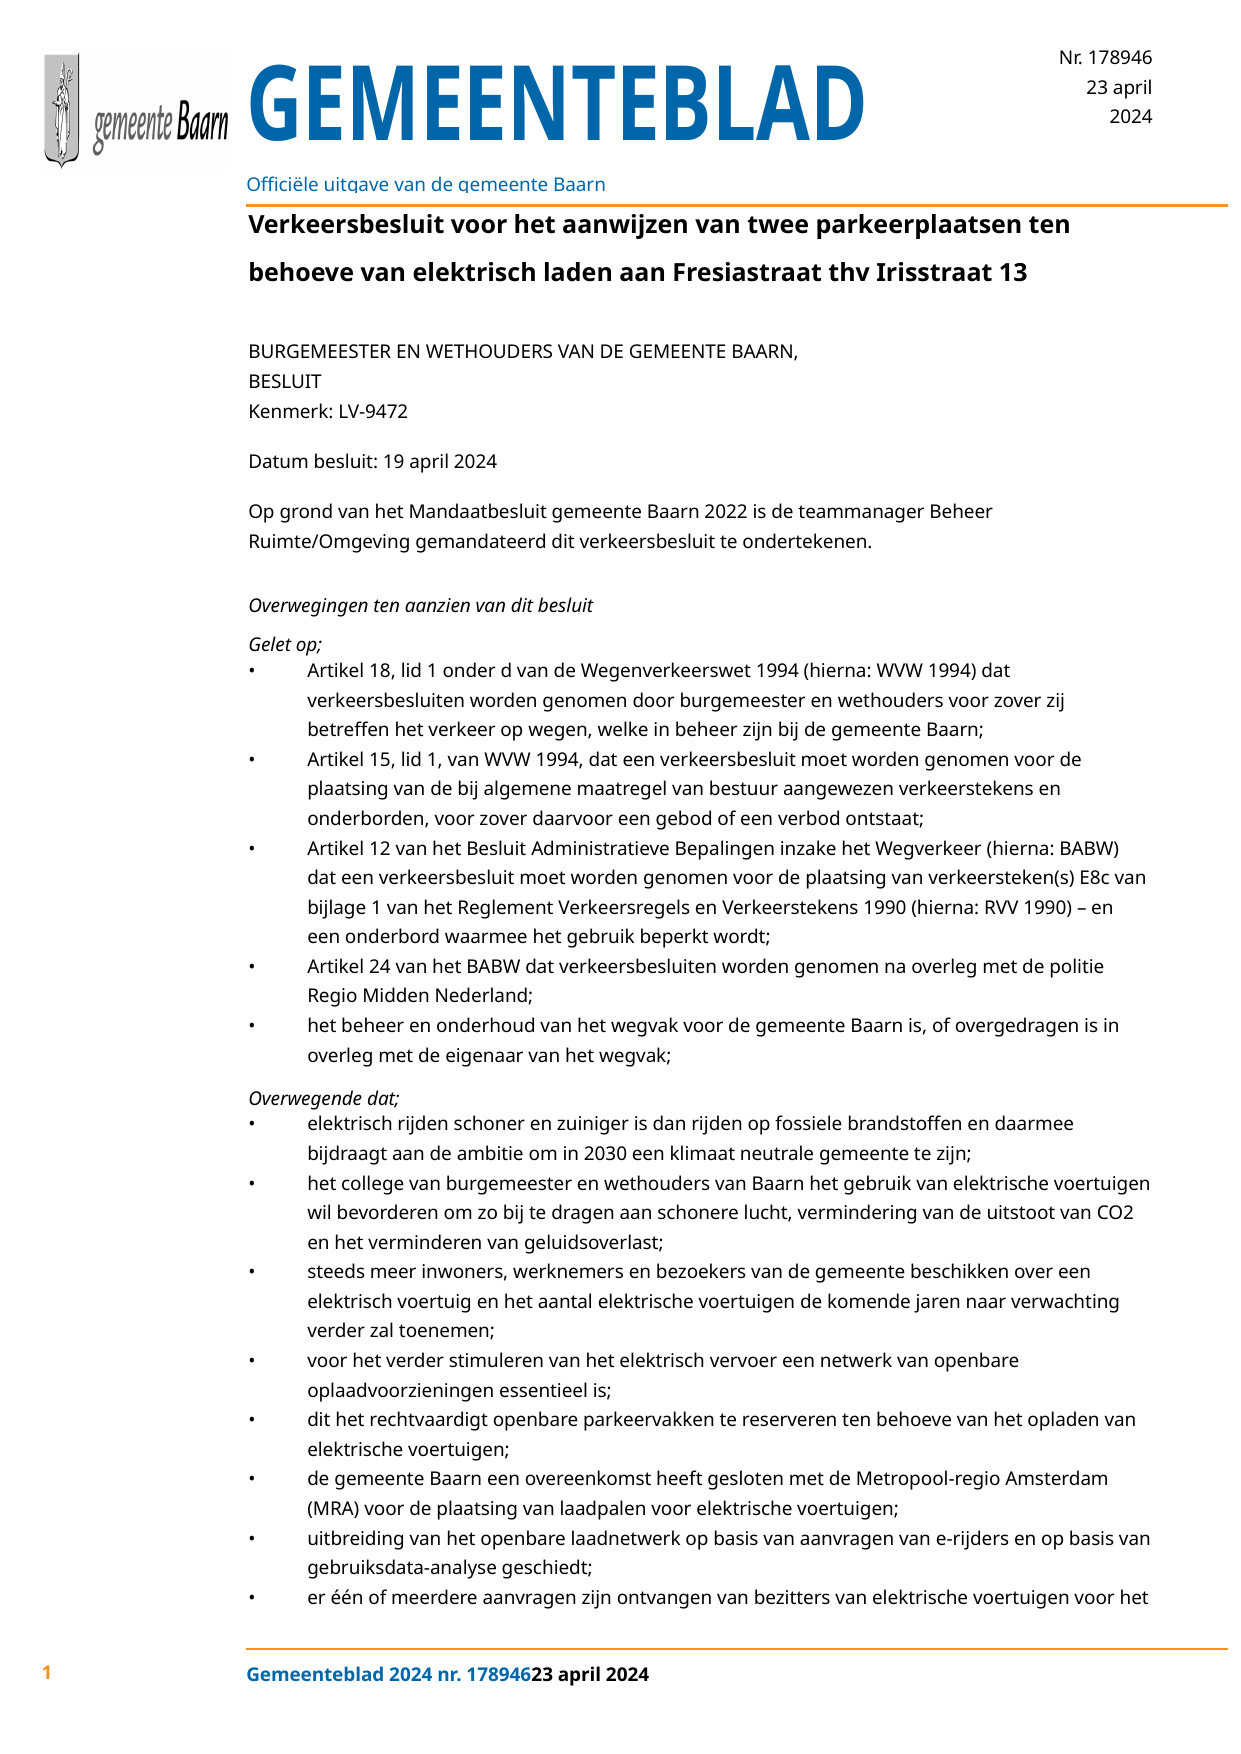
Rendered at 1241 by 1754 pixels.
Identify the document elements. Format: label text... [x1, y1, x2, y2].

list dit het rechtvaardigt openbare parkeervakken te reserveren ten behoeve van het opladen van elektrische voertuigen; [248, 1406, 1152, 1462]
list er één of meerdere aanvragen zijn ontvangen van bezitters van elektrische voertuigen voor het [248, 1584, 1152, 1610]
list voor het verder stimuleren van het elektrisch vervoer een netwerk van openbare oplaadvoorzieningen essentieel is; [248, 1347, 1152, 1403]
text Kenmerk: LV-9472 [248, 398, 1152, 423]
list Artikel 15, lid 1, van WVW 1994, dat een verkeersbesluit moet worden genomen voor de plaatsing van de bij algemene maatregel van bestuur aangewezen verkeerstekens en onderborden, voor zover daarvoor een gebod of een verbod ontstaat; [248, 746, 1152, 831]
list elektrisch rijden schoner en zuiniger is dan rijden op fossiele brandstoffen en daarmee bijdraagt aan de ambitie om in 2030 een klimaat neutrale gemeente te zijn; [248, 1111, 1152, 1166]
list steeds meer inwoners, werknemers en bezoekers van de gemeente beschikken over een elektrisch voertuig en het aantal elektrische voertuigen de komende jaren naar verwachting verder zal toenemen; [248, 1258, 1152, 1343]
list Artikel 18, lid 1 onder d van de Wegenverkeerswet 1994 (hierna: WVW 1994) dat verkeersbesluiten worden genomen door burgemeester en wethouders voor zover zij betreffen het verkeer op wegen, welke in beheer zijn bij de gemeente Baarn; [248, 657, 1152, 742]
list de gemeente Baarn een overeenkomst heeft gesloten met de Metropool-regio Amsterdam (MRA) voor de plaatsing van laadpalen voor elektrische voertuigen; [248, 1466, 1152, 1521]
text Datum besluit: 19 april 2024 [248, 448, 1152, 474]
text Op grond van het Mandaatbesluit gemeente Baarn 2022 is de teammanager Beheer Ruimte/Omgeving gemandateerd dit verkeersbesluit te ondertekenen. [248, 499, 1152, 554]
text Overwegingen ten aanzien van dit besluit [248, 592, 1152, 618]
list uitbreiding van het openbare laadnetwerk op basis van aanvragen van e-rijders en op basis van gebruiksdata-analyse geschiedt; [248, 1525, 1152, 1580]
text BESLUIT [248, 368, 1152, 394]
text Overwegende dat; [248, 1085, 1152, 1111]
picture [41, 47, 231, 172]
text Gelet op; [248, 631, 1152, 657]
list het college van burgemeester en wethouders van Baarn het gebruik van elektrische voertuigen wil bevorderen om zo bij te dragen aan schonere lucht, vermindering van de uitstoot van CO2 en het verminderen van geluidsoverlast; [248, 1170, 1152, 1255]
text BURGEMEESTER EN WETHOUDERS VAN DE GEMEENTE BAARN, [248, 339, 1152, 364]
list Artikel 12 van het Besluit Administratieve Bepalingen inzake het Wegverkeer (hierna: BABW) dat een verkeersbesluit moet worden genomen voor de plaatsing van verkeersteken(s) E8c van bijlage 1 van het Reglement Verkeersregels en Verkeerstekens 1990 (hierna: RVV 1990) – en een onderbord waarmee het gebruik beperkt wordt; [248, 835, 1152, 949]
list Artikel 24 van het BABW dat verkeersbesluiten worden genomen na overleg met de politie Regio Midden Nederland; [248, 953, 1152, 1008]
text Verkeersbesluit voor het aanwijzen van twee parkeerplaatsen ten behoeve van elektrisch laden aan Fresiastraat thv Irisstraat 13 [248, 207, 1152, 288]
list het beheer en onderhoud van het wegvak voor de gemeente Baarn is, of overgedragen is in overleg met de eigenaar van het wegvak; [248, 1012, 1152, 1067]
